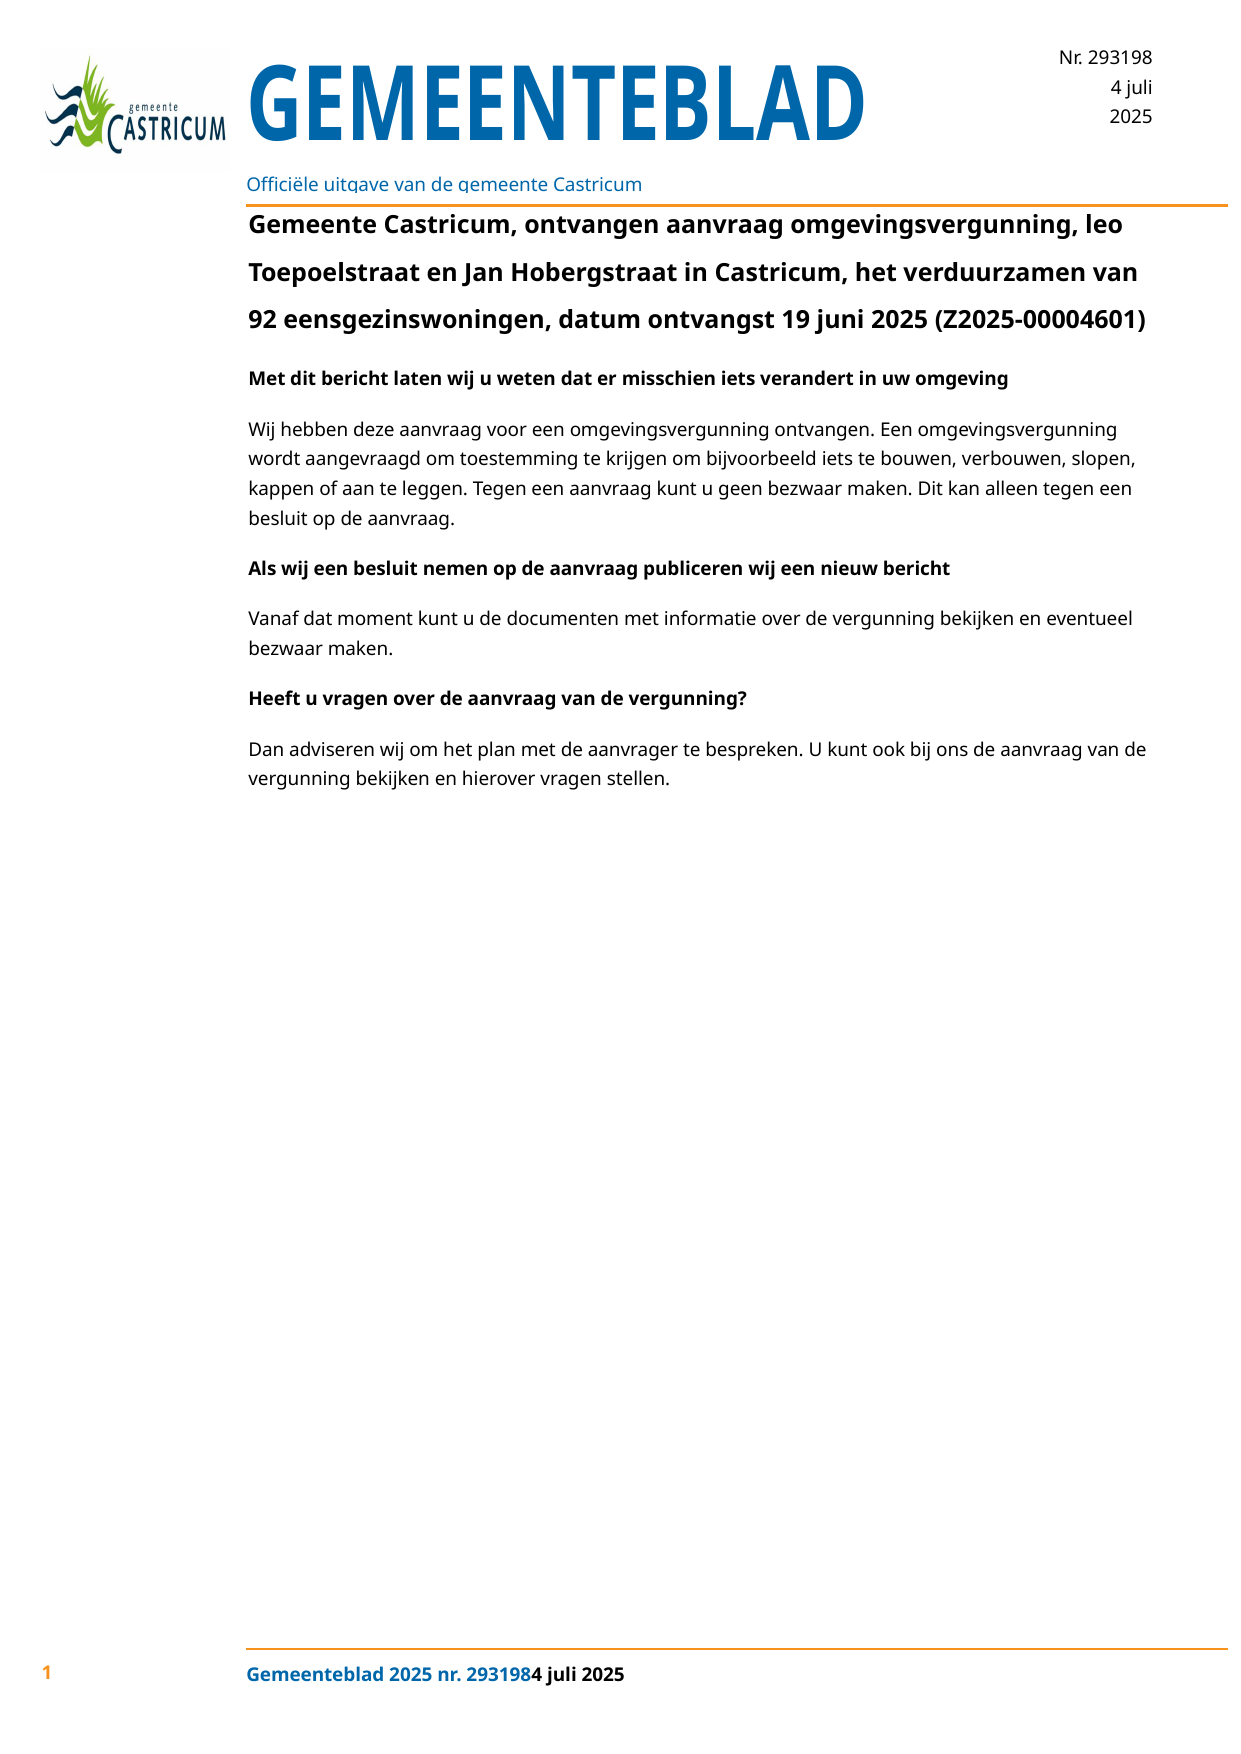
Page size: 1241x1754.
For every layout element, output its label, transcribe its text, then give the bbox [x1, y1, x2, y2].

picture [41, 47, 231, 172]
text Met dit bericht laten wij u weten dat er misschien iets verandert in uw omgeving [248, 366, 1152, 391]
text Gemeente Castricum, ontvangen aanvraag omgevingsvergunning, leo Toepoelstraat en Jan Hobergstraat in Castricum, het verduurzamen van 92 eensgezinswoningen, datum ontvangst 19 juni 2025 (Z2025-00004601) [248, 207, 1152, 336]
text Wij hebben deze aanvraag voor een omgevingsvergunning ontvangen. Een omgevingsvergunning wordt aangevraagd om toestemming te krijgen om bijvoorbeeld iets te bouwen, verbouwen, slopen, kappen of aan te leggen. Tegen een aanvraag kunt u geen bezwaar maken. Dit kan alleen tegen een besluit op de aanvraag. [248, 416, 1152, 530]
text Dan adviseren wij om het plan met de aanvrager te bespreken. U kunt ook bij ons de aanvraag van de vergunning bekijken en hierover vragen stellen. [248, 736, 1152, 791]
text Vanaf dat moment kunt u de documenten met informatie over de vergunning bekijken en eventueel bezwaar maken. [248, 606, 1152, 661]
text Heeft u vragen over de aanvraag van de vergunning? [248, 686, 1152, 711]
text Als wij een besluit nemen op de aanvraag publiceren wij een nieuw bericht [248, 555, 1152, 581]
